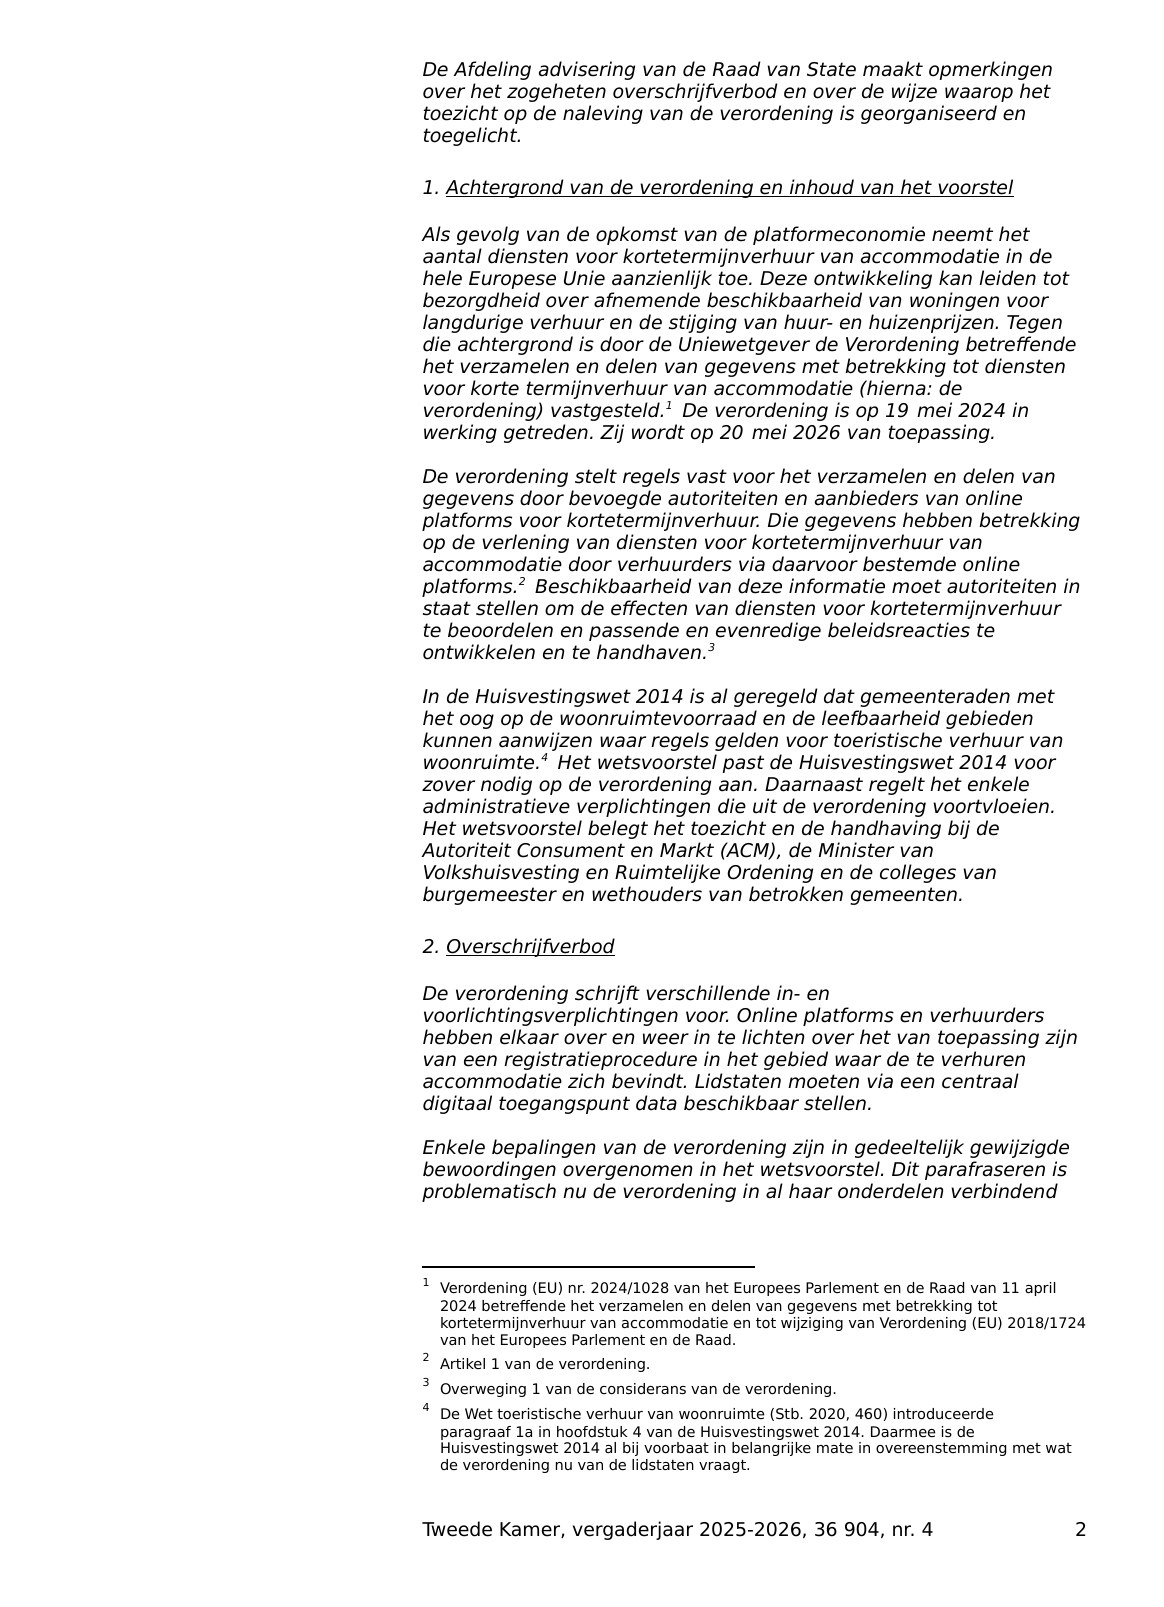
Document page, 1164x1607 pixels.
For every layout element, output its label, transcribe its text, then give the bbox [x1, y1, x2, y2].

text De Afdeling advisering van de Raad van State maakt opmerkingen over het zogeheten overschrijfverbod en over de wijze waarop het toezicht op de naleving van de verordening is georganiseerd en toegelicht. [422, 59, 1087, 147]
text Overweging 1 van de considerans van de verordening. [422, 1377, 1087, 1399]
text Artikel 1 van de verordening. [422, 1352, 1087, 1374]
text Verordening (EU) nr. 2024/1028 van het Europees Parlement en de Raad van 11 april 2024 betreffende het verzamelen en delen van gegevens met betrekking tot kortetermijnverhuur van accommodatie en tot wijziging van Verordening (EU) 2018/1724 van het Europees Parlement en de Raad. [422, 1276, 1087, 1349]
subtitle 2. Overschrijfverbod [422, 936, 1087, 958]
text Enkele bepalingen van de verordening zijn in gedeeltelijk gewijzigde bewoordingen overgenomen in het wetsvoorstel. Dit parafraseren is problematisch nu de verordening in al haar onderdelen verbindend [422, 1137, 1087, 1203]
subtitle 1. Achtergrond van de verordening en inhoud van het voorstel [422, 177, 1087, 199]
text De verordening stelt regels vast voor het verzamelen en delen van gegevens door bevoegde autoriteiten en aanbieders van online platforms voor kortetermijnverhuur. Die gegevens hebben betrekking op de verlening van diensten voor kortetermijnverhuur van accommodatie door verhuurders via daarvoor bestemde online platforms. Beschikbaarheid van deze informatie moet autoriteiten in staat stellen om de effecten van diensten voor kortetermijnverhuur te beoordelen en passende en evenredige beleidsreacties te ontwikkelen en te handhaven. [422, 466, 1087, 664]
text In de Huisvestingswet 2014 is al geregeld dat gemeenteraden met het oog op de woonruimtevoorraad en de leefbaarheid gebieden kunnen aanwijzen waar regels gelden voor toeristische verhuur van woonruimte. Het wetsvoorstel past de Huisvestingswet 2014 voor zover nodig op de verordening aan. Daarnaast regelt het enkele administratieve verplichtingen die uit de verordening voortvloeien. Het wetsvoorstel belegt het toezicht en de handhaving bij de Autoriteit Consument en Markt (ACM), de Minister van Volkshuisvesting en Ruimtelijke Ordening en de colleges van burgemeester en wethouders van betrokken gemeenten. [422, 686, 1087, 906]
text Als gevolg van de opkomst van de platformeconomie neemt het aantal diensten voor kortetermijnverhuur van accommodatie in de hele Europese Unie aanzienlijk toe. Deze ontwikkeling kan leiden tot bezorgdheid over afnemende beschikbaarheid van woningen voor langdurige verhuur en de stijging van huur- en huizenprijzen. Tegen die achtergrond is door de Uniewetgever de Verordening betreffende het verzamelen en delen van gegevens met betrekking tot diensten voor korte termijnverhuur van accommodatie (hierna: de verordening) vastgesteld. De verordening is op 19 mei 2024 in werking getreden. Zij wordt op 20 mei 2026 van toepassing. [422, 224, 1087, 444]
text De verordening schrijft verschillende in- en voorlichtingsverplichtingen voor. Online platforms en verhuurders hebben elkaar over en weer in te lichten over het van toepassing zijn van een registratieprocedure in het gebied waar de te verhuren accommodatie zich bevindt. Lidstaten moeten via een centraal digitaal toegangspunt data beschikbaar stellen. [422, 983, 1087, 1114]
text De Wet toeristische verhuur van woonruimte (Stb. 2020, 460) introduceerde paragraaf 1a in hoofdstuk 4 van de Huisvestingswet 2014. Daarmee is de Huisvestingswet 2014 al bij voorbaat in belangrijke mate in overeenstemming met wat de verordening nu van de lidstaten vraagt. [422, 1402, 1087, 1474]
